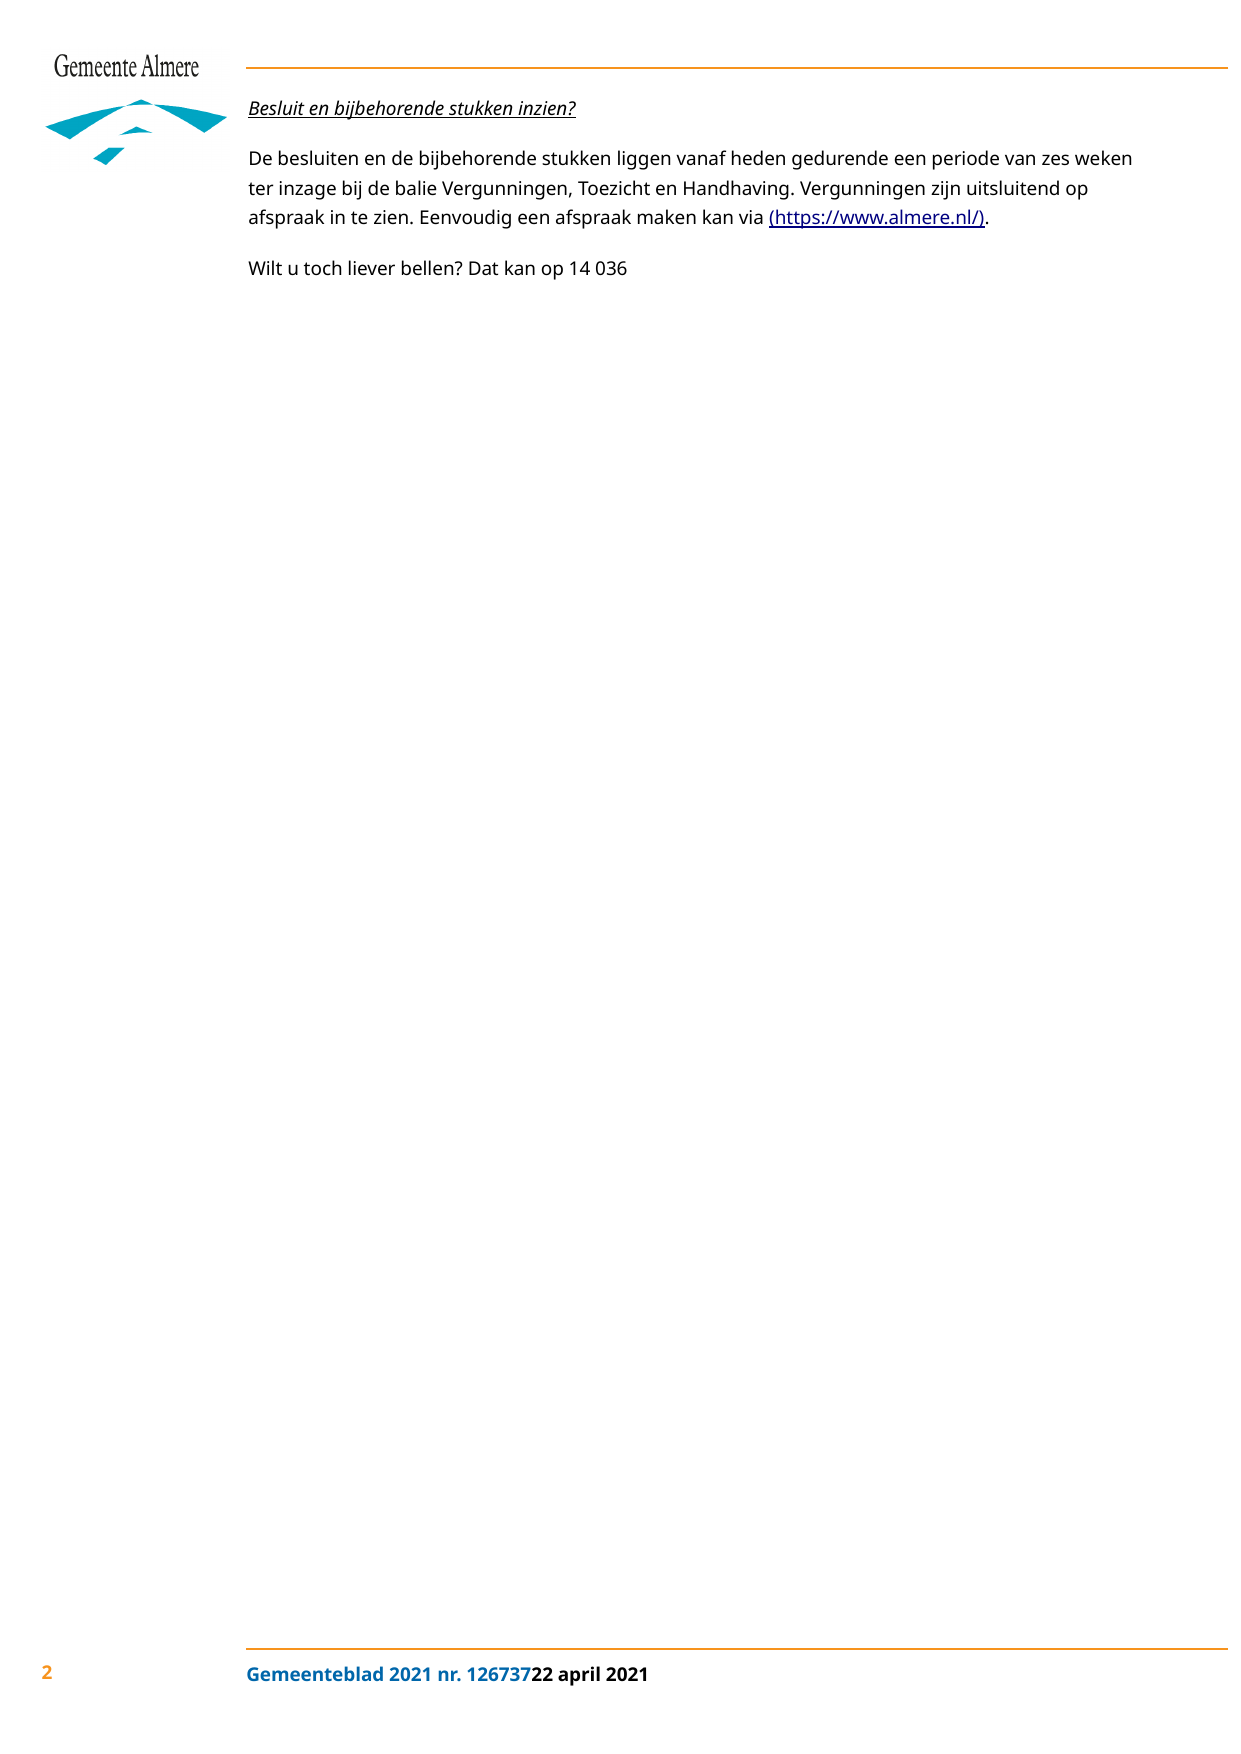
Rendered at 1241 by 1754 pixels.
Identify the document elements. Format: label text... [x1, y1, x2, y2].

text Besluit en bijbehorende stukken inzien? [248, 95, 1152, 121]
text Wilt u toch liever bellen? Dat kan op 14 036 [248, 255, 1152, 281]
text De besluiten en de bijbehorende stukken liggen vanaf heden gedurende een periode van zes weken ter inzage bij de balie Vergunningen, Toezicht en Handhaving. Vergunningen zijn uitsluitend op afspraak in te zien. Eenvoudig een afspraak maken kan via (https://www.almere.nl/). [248, 145, 1152, 230]
picture [41, 47, 231, 172]
